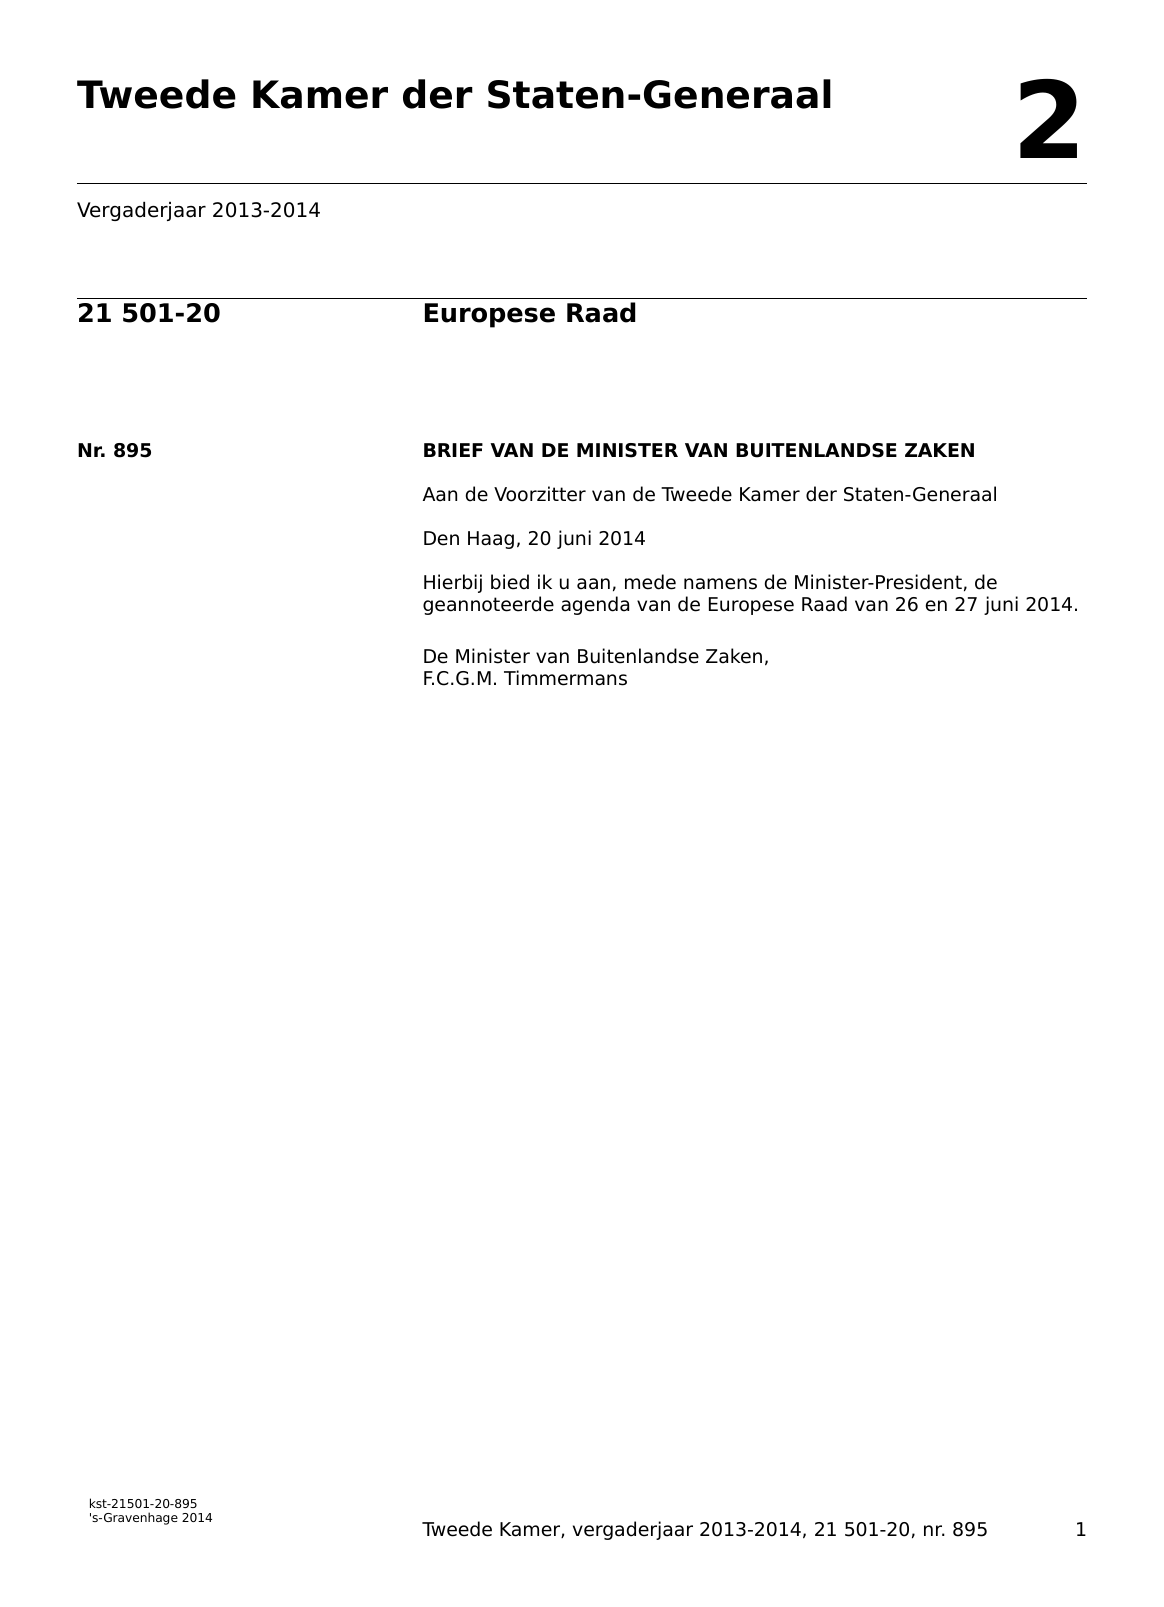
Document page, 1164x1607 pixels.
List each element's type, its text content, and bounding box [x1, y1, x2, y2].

subtitle Nr. 895 BRIEF VAN DE MINISTER VAN BUITENLANDSE ZAKEN [77, 440, 1087, 462]
text kst-21501-20-895 [88, 1497, 323, 1511]
text Aan de Voorzitter van de Tweede Kamer der Staten-Generaal [422, 484, 1087, 506]
table_header Tweede Kamer der Staten-Generaal [77, 59, 886, 183]
text Hierbij bied ik u aan, mede namens de Minister-President, de geannoteerde agenda van de Europese Raad van 26 en 27 juni 2014. [422, 572, 1087, 616]
text De Minister van Buitenlandse Zaken, F.C.G.M. Timmermans [422, 646, 1087, 690]
table_header 2 [886, 59, 1087, 183]
text 's-Gravenhage 2014 [88, 1511, 323, 1525]
text Den Haag, 20 juni 2014 [422, 528, 1087, 550]
subtitle 21 501-20 Europese Raad [77, 299, 1087, 329]
table_cell Vergaderjaar 2013-2014 [77, 184, 1087, 298]
